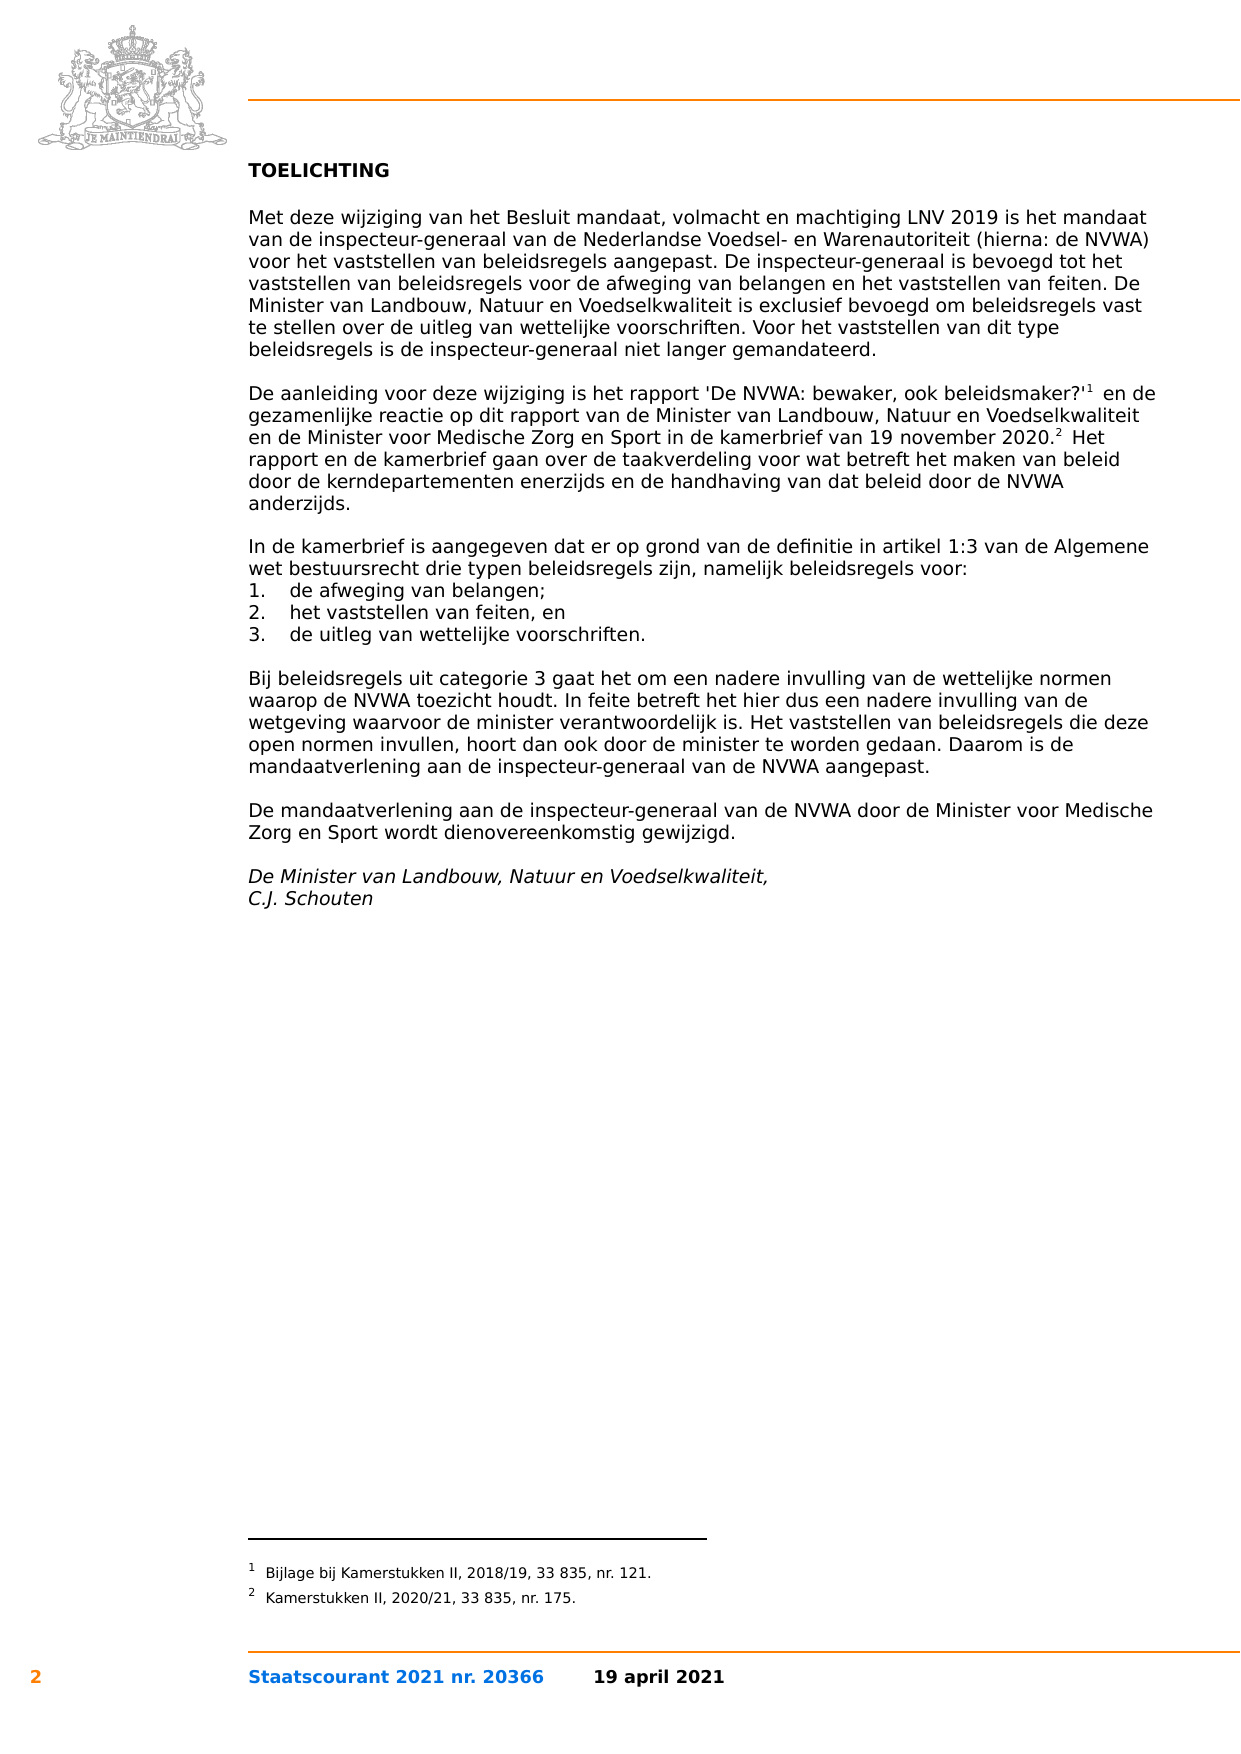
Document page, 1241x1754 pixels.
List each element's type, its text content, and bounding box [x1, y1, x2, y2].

text 1. de afweging van belangen; [248, 580, 1163, 602]
text Bij beleidsregels uit categorie 3 gaat het om een nadere invulling van de wettelijke normen waarop de NVWA toezicht houdt. In feite betreft het hier dus een nadere invulling van de wetgeving waarvoor de minister verantwoordelijk is. Het vaststellen van beleidsregels die deze open normen invullen, hoort dan ook door de minister te worden gedaan. Daarom is de mandaatverlening aan de inspecteur-generaal van de NVWA aangepast. [248, 668, 1163, 778]
text In de kamerbrief is aangegeven dat er op grond van de definitie in artikel 1:3 van de Algemene wet bestuursrecht drie typen beleidsregels zijn, namelijk beleidsregels voor: [248, 536, 1163, 580]
picture [38, 25, 227, 150]
subtitle TOELICHTING [248, 160, 1163, 182]
text De mandaatverlening aan de inspecteur-generaal van de NVWA door de Minister voor Medische Zorg en Sport wordt dienovereenkomstig gewijzigd. [248, 800, 1163, 844]
text Kamerstukken II, 2020/21, 33 835, nr. 175. [248, 1586, 1163, 1608]
text De Minister van Landbouw, Natuur en Voedselkwaliteit, C.J. Schouten [248, 866, 1163, 910]
text De aanleiding voor deze wijziging is het rapport 'De NVWA: bewaker, ook beleidsmaker?' en de gezamenlijke reactie op dit rapport van de Minister van Landbouw, Natuur en Voedselkwaliteit en de Minister voor Medische Zorg en Sport in de kamerbrief van 19 november 2020. Het rapport en de kamerbrief gaan over de taakverdeling voor wat betreft het maken van beleid door de kerndepartementen enerzijds en de handhaving van dat beleid door de NVWA anderzijds. [248, 383, 1163, 514]
text 2. het vaststellen van feiten, en [248, 602, 1163, 624]
text Met deze wijziging van het Besluit mandaat, volmacht en machtiging LNV 2019 is het mandaat van de inspecteur-generaal van de Nederlandse Voedsel- en Warenautoriteit (hierna: de NVWA) voor het vaststellen van beleidsregels aangepast. De inspecteur-generaal is bevoegd tot het vaststellen van beleidsregels voor de afweging van belangen en het vaststellen van feiten. De Minister van Landbouw, Natuur en Voedselkwaliteit is exclusief bevoegd om beleidsregels vast te stellen over de uitleg van wettelijke voorschriften. Voor het vaststellen van dit type beleidsregels is de inspecteur-generaal niet langer gemandateerd. [248, 207, 1163, 361]
text Bijlage bij Kamerstukken II, 2018/19, 33 835, nr. 121. [248, 1561, 1163, 1583]
text 3. de uitleg van wettelijke voorschriften. [248, 624, 1163, 646]
